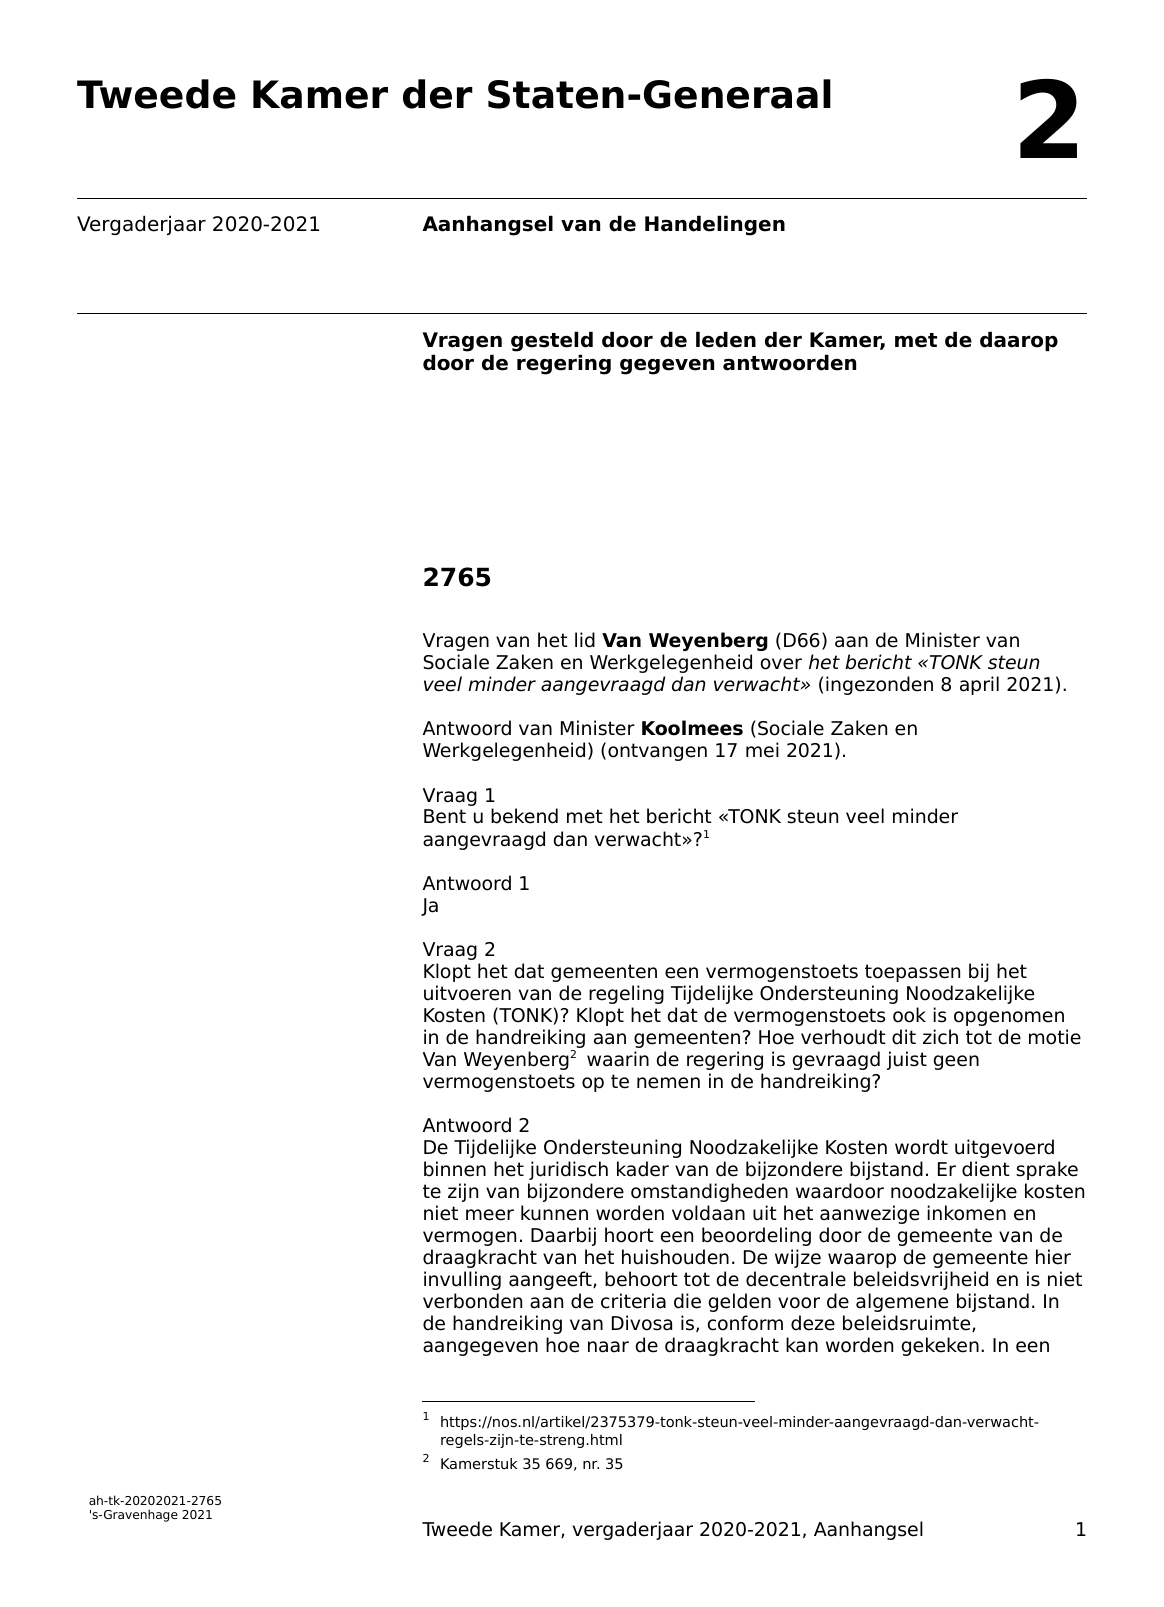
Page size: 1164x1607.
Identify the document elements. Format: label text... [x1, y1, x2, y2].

text ah-tk-20202021-2765 [88, 1494, 323, 1508]
table_cell Aanhangsel van de Handelingen [422, 199, 1087, 313]
text Vraag 1 [422, 784, 1087, 806]
text Antwoord 2 [422, 1115, 1087, 1137]
text Klopt het dat gemeenten een vermogenstoets toepassen bij het uitvoeren van de regeling Tijdelijke Ondersteuning Noodzakelijke Kosten (TONK)? Klopt het dat de vermogenstoets ook is opgenomen in de handreiking aan gemeenten? Hoe verhoudt dit zich tot de motie Van Weyenberg waarin de regering is gevraagd juist geen vermogenstoets op te nemen in de handreiking? [422, 961, 1087, 1093]
text Antwoord van Minister Koolmees (Sociale Zaken en Werkgelegenheid) (ontvangen 17 mei 2021). [422, 718, 1087, 762]
text Vragen van het lid Van Weyenberg (D66) aan de Minister van Sociale Zaken en Werkgelegenheid over het bericht «TONK steun veel minder aangevraagd dan verwacht» (ingezonden 8 april 2021). [422, 630, 1087, 696]
text De Tijdelijke Ondersteuning Noodzakelijke Kosten wordt uitgevoerd binnen het juridisch kader van de bijzondere bijstand. Er dient sprake te zijn van bijzondere omstandigheden waardoor noodzakelijke kosten niet meer kunnen worden voldaan uit het aanwezige inkomen en vermogen. Daarbij hoort een beoordeling door de gemeente van de draagkracht van het huishouden. De wijze waarop de gemeente hier invulling aangeeft, behoort tot de decentrale beleidsvrijheid en is niet verbonden aan de criteria die gelden voor de algemene bijstand. In de handreiking van Divosa is, conform deze beleidsruimte, aangegeven hoe naar de draagkracht kan worden gekeken. In een [422, 1137, 1087, 1357]
text Ja [422, 894, 1087, 917]
text 's-Gravenhage 2021 [88, 1508, 323, 1522]
table_cell [77, 314, 422, 375]
table_header 2 [886, 59, 1087, 198]
text Antwoord 1 [422, 873, 1087, 894]
text Vraag 2 [422, 939, 1087, 961]
table_header Tweede Kamer der Staten-Generaal [77, 59, 886, 198]
text Bent u bekend met het bericht «TONK steun veel minder aangevraagd dan verwacht»? [422, 806, 1087, 850]
table_cell Vergaderjaar 2020-2021 [77, 199, 422, 313]
table_cell Vragen gesteld door de leden der Kamer, met de daarop door de regering gegeven antwoorden [422, 314, 1087, 375]
text Kamerstuk 35 669, nr. 35 [422, 1452, 1087, 1474]
text 2765 [422, 563, 1087, 592]
text https://nos.nl/artikel/2375379-tonk-steun-veel-minder-aangevraagd-dan-verwacht-regels-zijn-te-streng.html [422, 1410, 1087, 1449]
